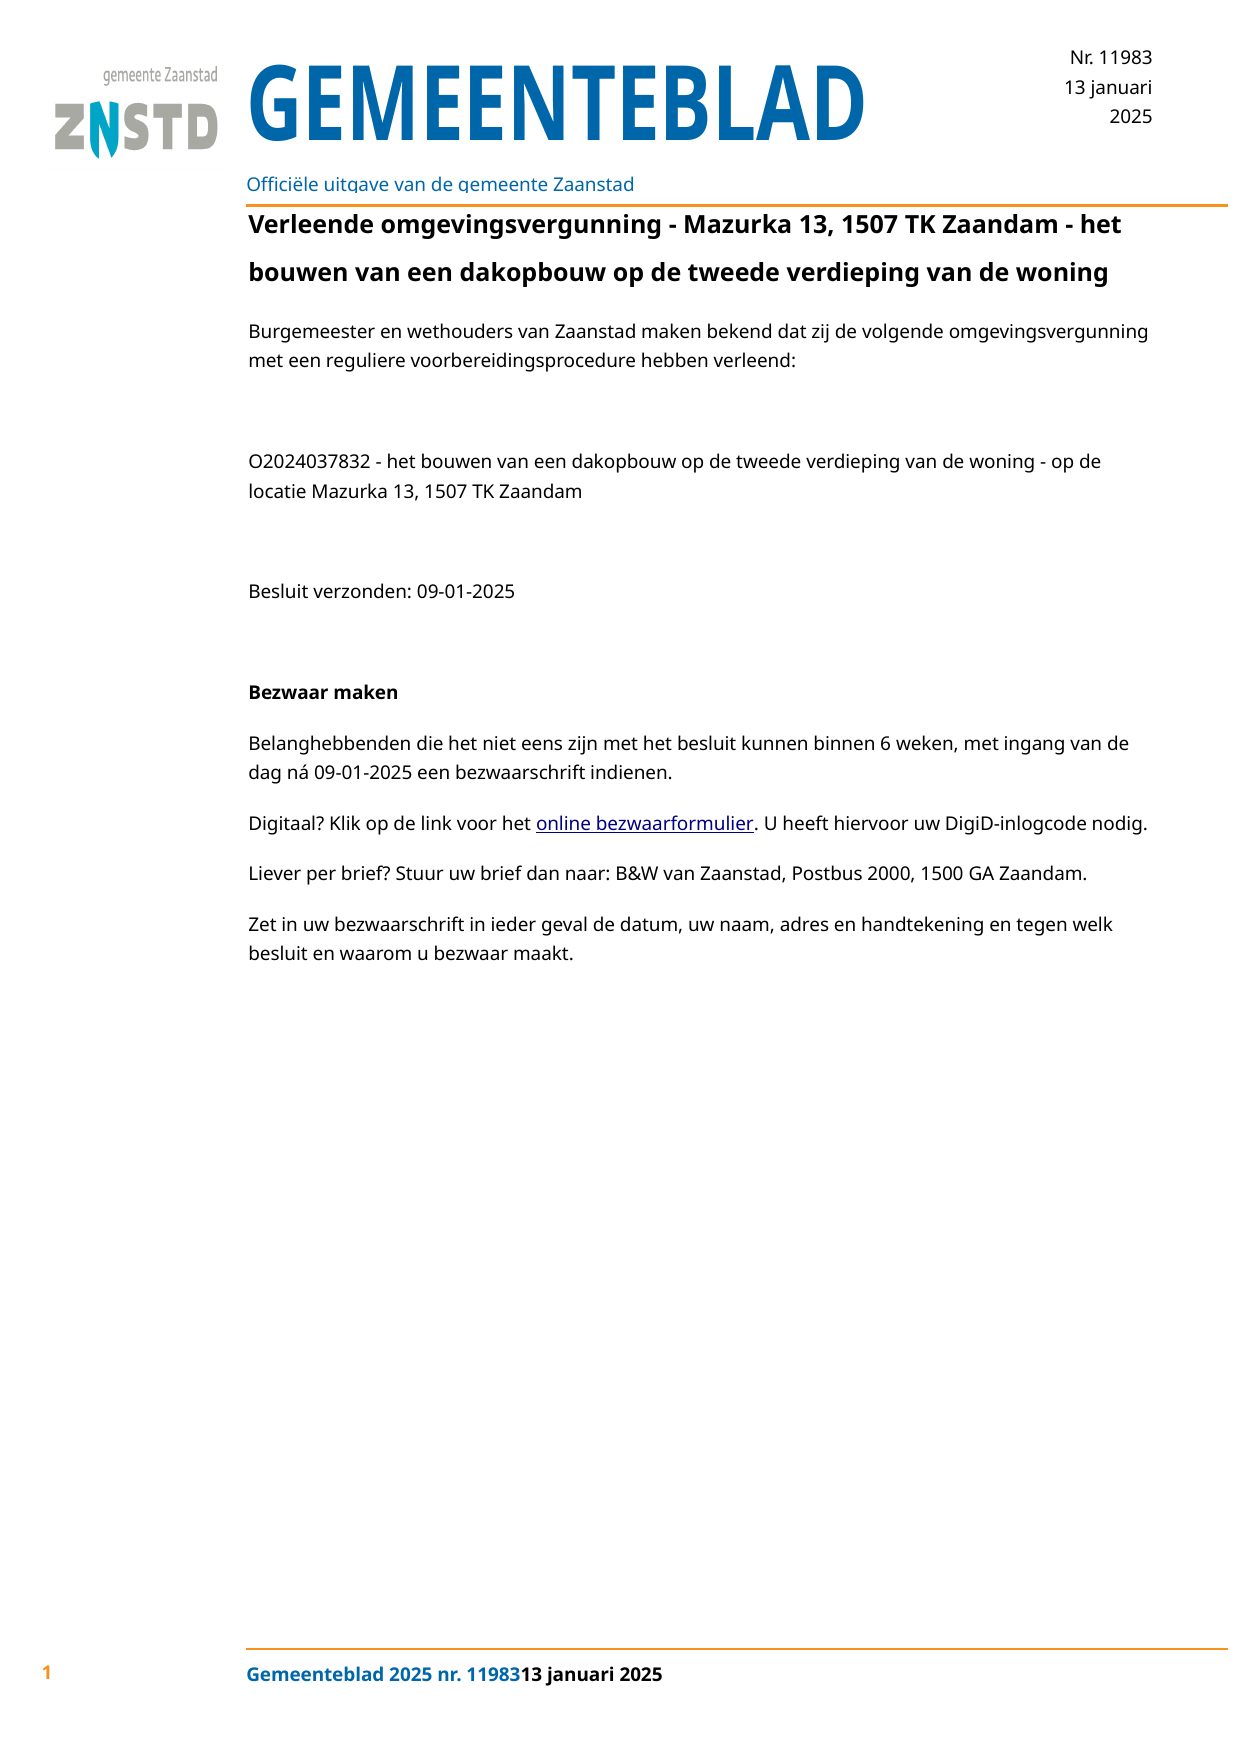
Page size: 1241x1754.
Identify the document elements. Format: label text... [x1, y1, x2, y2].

text Belanghebbenden die het niet eens zijn met het besluit kunnen binnen 6 weken, met ingang van de dag ná 09-01-2025 een bezwaarschrift indienen. [248, 730, 1152, 785]
text Burgemeester en wethouders van Zaanstad maken bekend dat zij de volgende omgevingsvergunning met een reguliere voorbereidingsprocedure hebben verleend: [248, 318, 1152, 373]
text Liever per brief? Stuur uw brief dan naar: B&W van Zaanstad, Postbus 2000, 1500 GA Zaandam. [248, 860, 1152, 886]
text Zet in uw bezwaarschrift in ieder geval de datum, uw naam, adres en handtekening en tegen welk besluit en waarom u bezwaar maakt. [248, 911, 1152, 966]
picture [41, 47, 231, 172]
text Digitaal? Klik op de link voor het online bezwaarformulier. U heeft hiervoor uw DigiD-inlogcode nodig. [248, 810, 1152, 836]
text Bezwaar maken [248, 679, 1152, 705]
text Verleende omgevingsvergunning - Mazurka 13, 1507 TK Zaandam - het bouwen van een dakopbouw op de tweede verdieping van de woning [248, 207, 1152, 288]
text O2024037832 - het bouwen van een dakopbouw op de tweede verdieping van de woning - op de locatie Mazurka 13, 1507 TK Zaandam [248, 448, 1152, 504]
text Besluit verzonden: 09-01-2025 [248, 579, 1152, 604]
